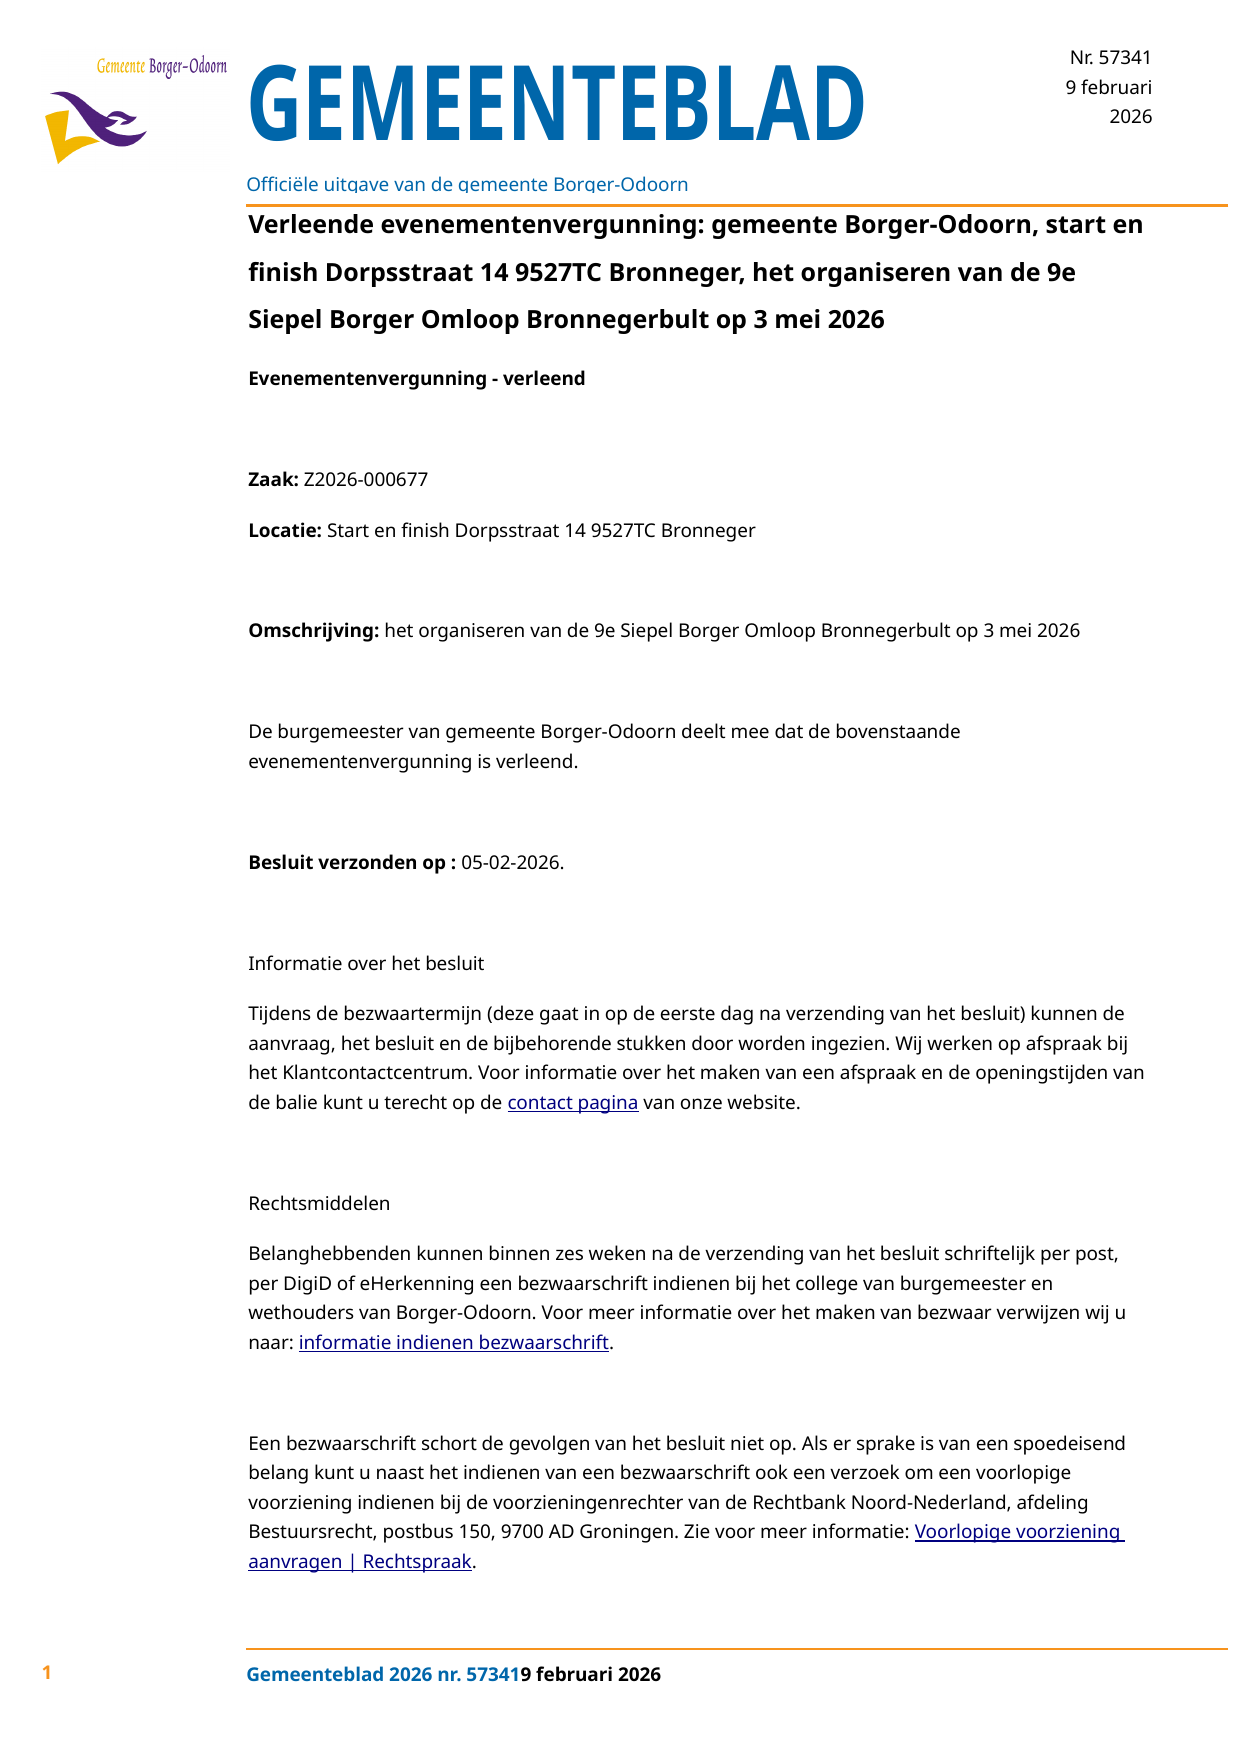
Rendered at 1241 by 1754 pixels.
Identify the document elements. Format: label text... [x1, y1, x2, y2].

text Besluit verzonden op : 05-02-2026. [248, 849, 1152, 874]
text Informatie over het besluit [248, 950, 1152, 975]
text Omschrijving: het organiseren van de 9e Siepel Borger Omloop Bronnegerbult op 3 mei 2026 [248, 618, 1152, 643]
text Belanghebbenden kunnen binnen zes weken na de verzending van het besluit schriftelijk per post, per DigiD of eHerkenning een bezwaarschrift indienen bij het college van burgemeester en wethouders van Borger-Odoorn. Voor meer informatie over het maken van bezwaar verwijzen wij u naar: informatie indienen bezwaarschrift. [248, 1240, 1152, 1354]
text Tijdens de bezwaartermijn (deze gaat in op de eerste dag na verzending van het besluit) kunnen de aanvraag, het besluit en de bijbehorende stukken door worden ingezien. Wij werken op afspraak bij het Klantcontactcentrum. Voor informatie over het maken van een afspraak en de openingstijden van de balie kunt u terecht op de contact pagina van onze website. [248, 1000, 1152, 1114]
text Locatie: Start en finish Dorpsstraat 14 9527TC Bronneger [248, 517, 1152, 542]
text Evenementenvergunning - verleend [248, 366, 1152, 391]
text Verleende evenementenvergunning: gemeente Borger-Odoorn, start en finish Dorpsstraat 14 9527TC Bronneger, het organiseren van de 9e Siepel Borger Omloop Bronnegerbult op 3 mei 2026 [248, 207, 1152, 336]
text Rechtsmiddelen [248, 1190, 1152, 1215]
picture [41, 47, 231, 172]
text De burgemeester van gemeente Borger-Odoorn deelt mee dat de bovenstaande evenementenvergunning is verleend. [248, 718, 1152, 774]
text Zaak: Z2026-000677 [248, 466, 1152, 492]
text Een bezwaarschrift schort de gevolgen van het besluit niet op. Als er sprake is van een spoedeisend belang kunt u naast het indienen van een bezwaarschrift ook een verzoek om een voorlopige voorziening indienen bij de voorzieningenrechter van de Rechtbank Noord-Nederland, afdeling Bestuursrecht, postbus 150, 9700 AD Groningen. Zie voor meer informatie: Voorlopige voorziening aanvragen | Rechtspraak. [248, 1430, 1152, 1574]
